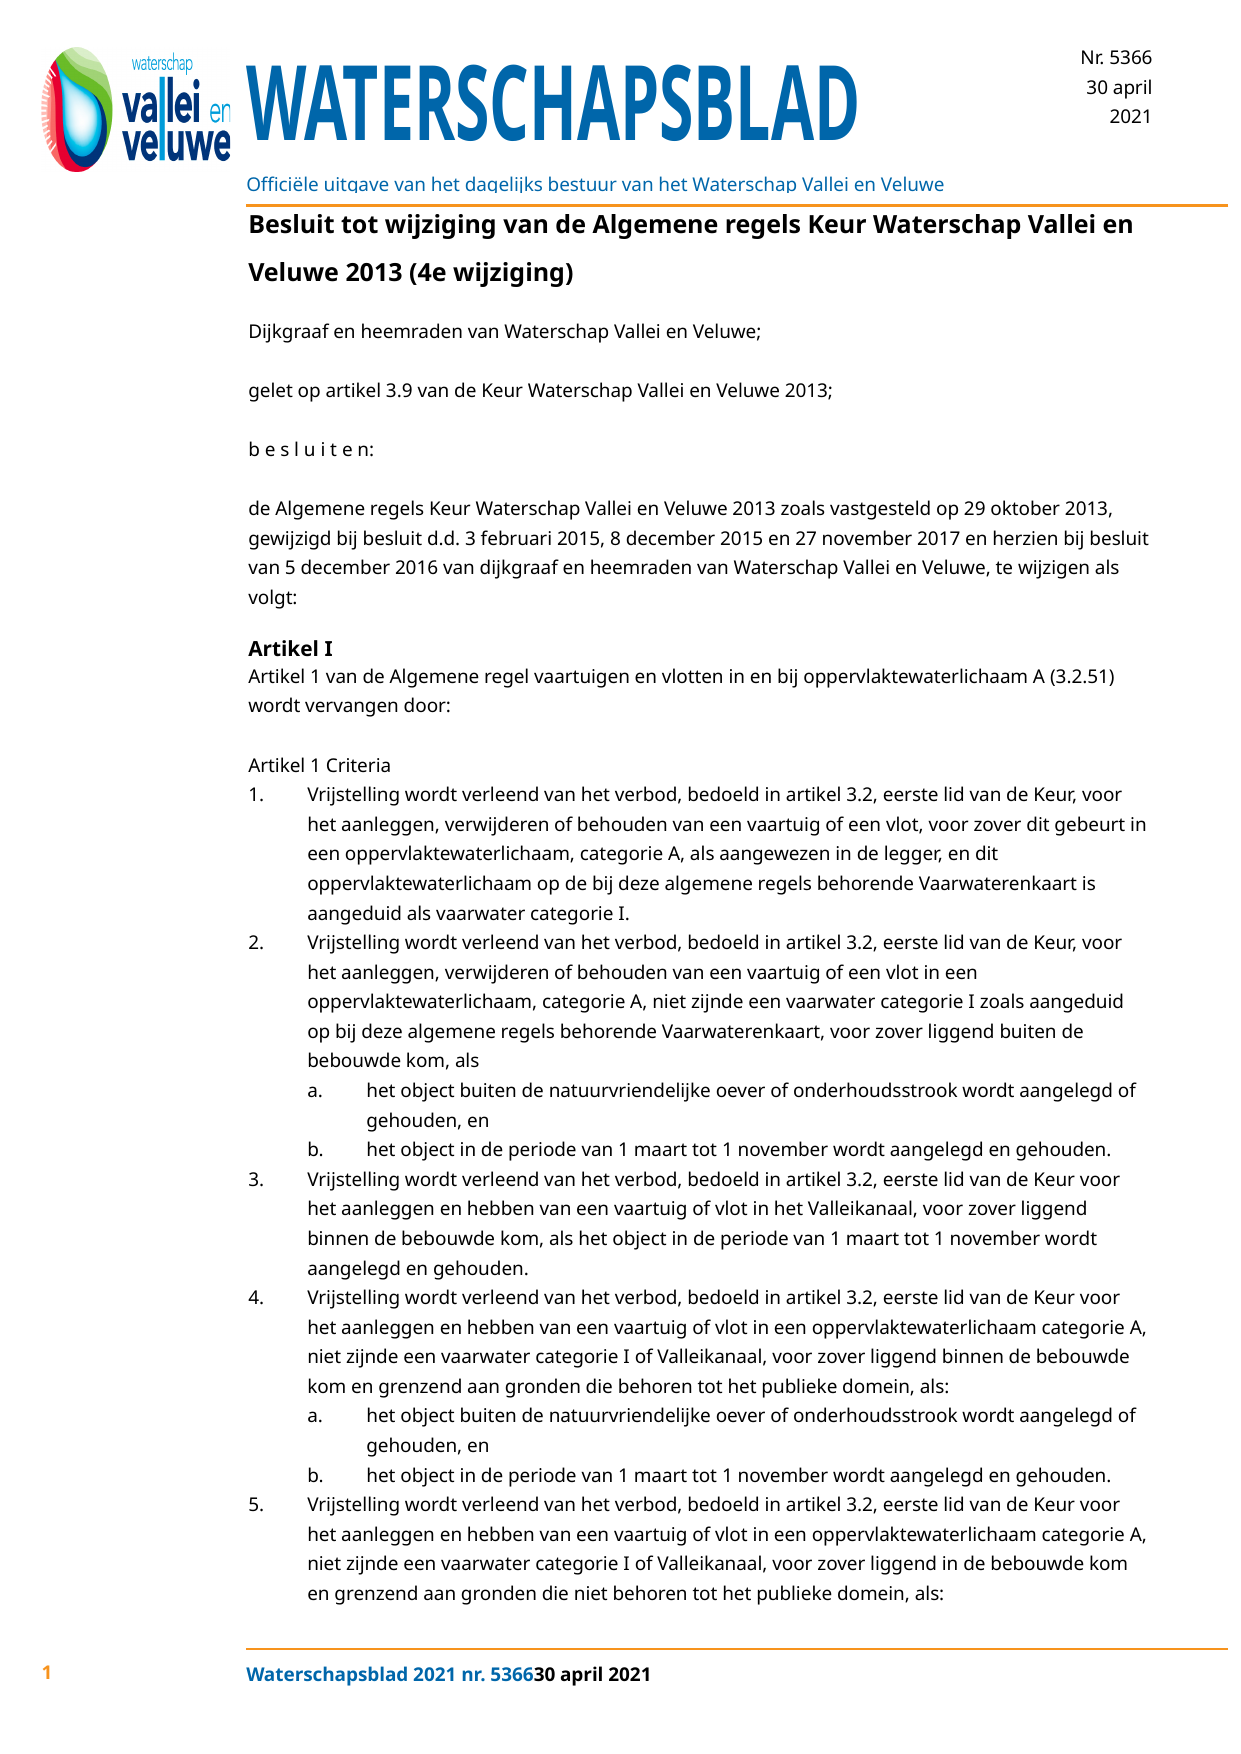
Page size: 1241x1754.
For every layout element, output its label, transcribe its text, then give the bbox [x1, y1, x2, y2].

list Vrijstelling wordt verleend van het verbod, bedoeld in artikel 3.2, eerste lid van de Keur, voor het aanleggen, verwijderen of behouden van een vaartuig of een vlot in een oppervlaktewaterlichaam, categorie A, niet zijnde een vaarwater categorie I zoals aangeduid op bij deze algemene regels behorende Vaarwaterenkaart, voor zover liggend buiten de bebouwde kom, als [248, 929, 1152, 1073]
picture [41, 47, 231, 172]
list Vrijstelling wordt verleend van het verbod, bedoeld in artikel 3.2, eerste lid van de Keur voor het aanleggen en hebben van een vaartuig of vlot in het Valleikanaal, voor zover liggend binnen de bebouwde kom, als het object in de periode van 1 maart tot 1 november wordt aangelegd en gehouden. [248, 1166, 1152, 1280]
text Dijkgraaf en heemraden van Waterschap Vallei en Veluwe; [248, 318, 1152, 344]
list het object in de periode van 1 maart tot 1 november wordt aangelegd en gehouden. [307, 1462, 1152, 1487]
list Vrijstelling wordt verleend van het verbod, bedoeld in artikel 3.2, eerste lid van de Keur, voor het aanleggen, verwijderen of behouden van een vaartuig of een vlot, voor zover dit gebeurt in een oppervlaktewaterlichaam, categorie A, als aangewezen in de legger, en dit oppervlaktewaterlichaam op de bij deze algemene regels behorende Vaarwaterenkaart is aangeduid als vaarwater categorie I. [248, 781, 1152, 925]
text b e s l u i t e n: [248, 436, 1152, 462]
list Vrijstelling wordt verleend van het verbod, bedoeld in artikel 3.2, eerste lid van de Keur voor het aanleggen en hebben van een vaartuig of vlot in een oppervlaktewaterlichaam categorie A, niet zijnde een vaarwater categorie I of Valleikanaal, voor zover liggend binnen de bebouwde kom en grenzend aan gronden die behoren tot het publieke domein, als: [248, 1284, 1152, 1399]
list Vrijstelling wordt verleend van het verbod, bedoeld in artikel 3.2, eerste lid van de Keur voor het aanleggen en hebben van een vaartuig of vlot in een oppervlaktewaterlichaam categorie A, niet zijnde een vaarwater categorie I of Valleikanaal, voor zover liggend in de bebouwde kom en grenzend aan gronden die niet behoren tot het publieke domein, als: [248, 1491, 1152, 1606]
list het object in de periode van 1 maart tot 1 november wordt aangelegd en gehouden. [307, 1136, 1152, 1162]
text Artikel I [248, 634, 1152, 663]
text Artikel 1 van de Algemene regel vaartuigen en vlotten in en bij oppervlaktewaterlichaam A (3.2.51) wordt vervangen door: [248, 663, 1152, 718]
text de Algemene regels Keur Waterschap Vallei en Veluwe 2013 zoals vastgesteld op 29 oktober 2013, gewijzigd bij besluit d.d. 3 februari 2015, 8 december 2015 en 27 november 2017 en herzien bij besluit van 5 december 2016 van dijkgraaf en heemraden van Waterschap Vallei en Veluwe, te wijzigen als volgt: [248, 495, 1152, 610]
text gelet op artikel 3.9 van de Keur Waterschap Vallei en Veluwe 2013; [248, 377, 1152, 403]
list het object buiten de natuurvriendelijke oever of onderhoudsstrook wordt aangelegd of gehouden, en [307, 1403, 1152, 1458]
list het object buiten de natuurvriendelijke oever of onderhoudsstrook wordt aangelegd of gehouden, en [307, 1077, 1152, 1132]
text Besluit tot wijziging van de Algemene regels Keur Waterschap Vallei en Veluwe 2013 (4e wijziging) [248, 207, 1152, 288]
text Artikel 1 Criteria [248, 752, 1152, 777]
